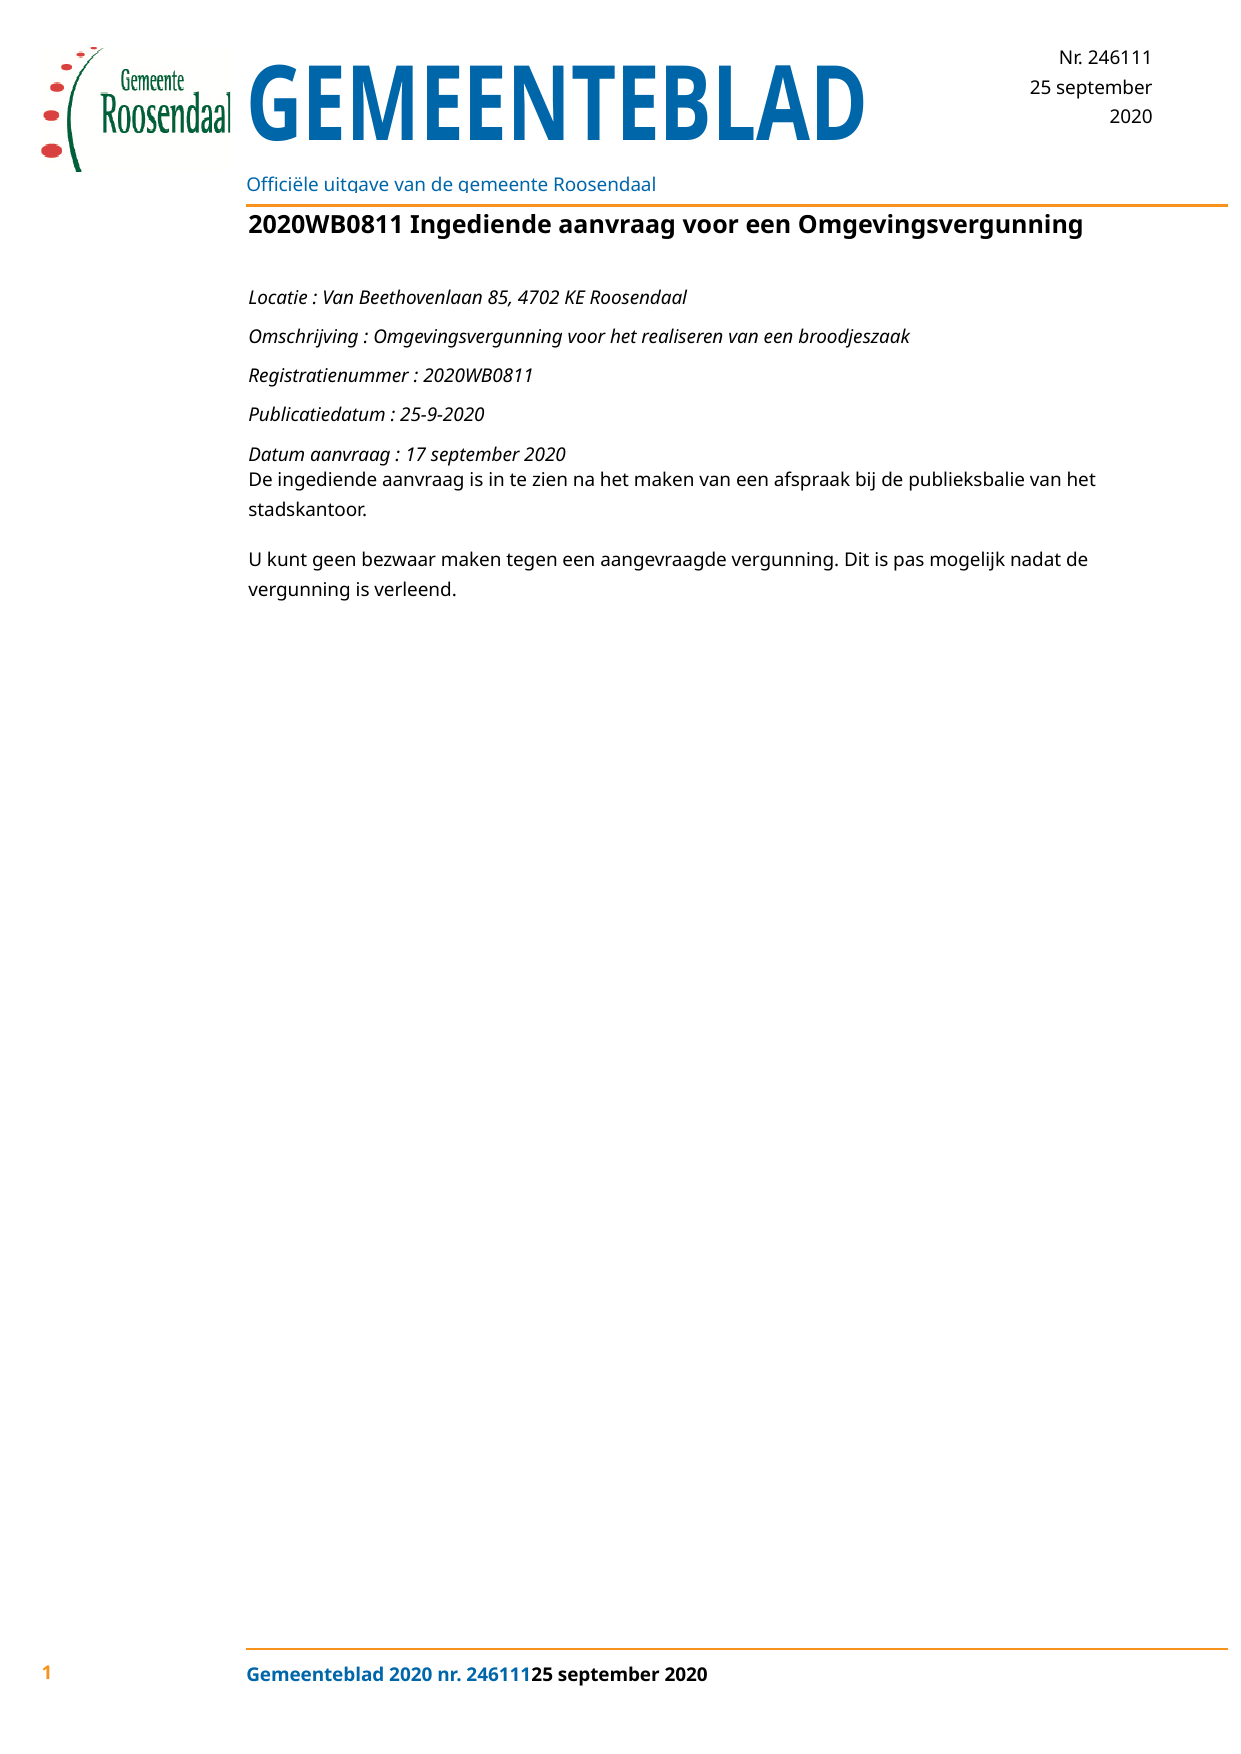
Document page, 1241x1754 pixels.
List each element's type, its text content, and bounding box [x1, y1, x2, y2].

text Datum aanvraag : 17 september 2020 [248, 441, 1152, 467]
text Omschrijving : Omgevingsvergunning voor het realiseren van een broodjeszaak [248, 323, 1152, 349]
text De ingediende aanvraag is in te zien na het maken van een afspraak bij de publieksbalie van het stadskantoor. [248, 467, 1152, 522]
text U kunt geen bezwaar maken tegen een aangevraagde vergunning. Dit is pas mogelijk nadat de vergunning is verleend. [248, 547, 1152, 602]
text Registratienummer : 2020WB0811 [248, 362, 1152, 388]
picture [41, 47, 231, 172]
text 2020WB0811 Ingediende aanvraag voor een Omgevingsvergunning [248, 207, 1152, 241]
text Publicatiedatum : 25-9-2020 [248, 402, 1152, 427]
text Locatie : Van Beethovenlaan 85, 4702 KE Roosendaal [248, 284, 1152, 309]
